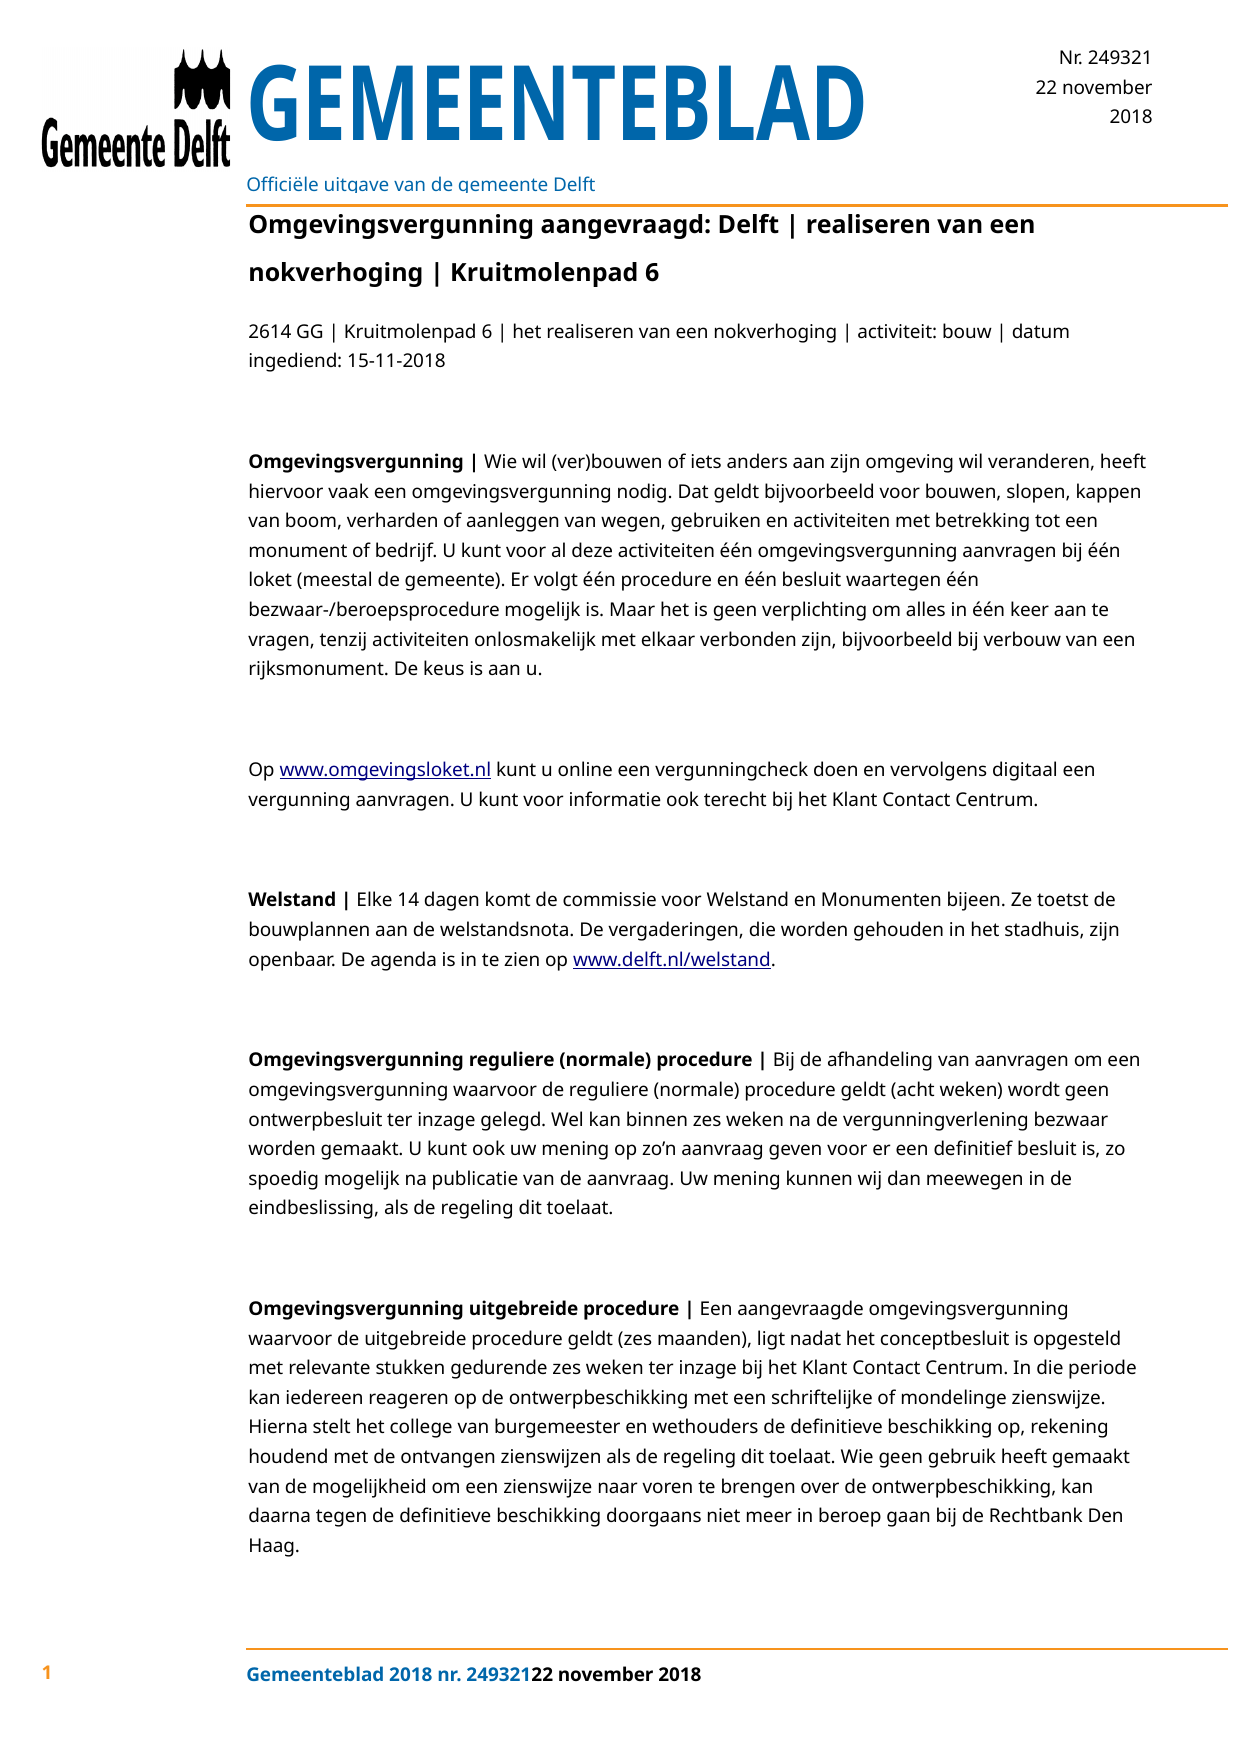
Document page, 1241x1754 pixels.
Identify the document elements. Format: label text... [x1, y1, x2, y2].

text Omgevingsvergunning aangevraagd: Delft | realiseren van een nokverhoging | Kruitmolenpad 6 [248, 207, 1152, 288]
text Omgevingsvergunning reguliere (normale) procedure | Bij de afhandeling van aanvragen om een omgevingsvergunning waarvoor de reguliere (normale) procedure geldt (acht weken) wordt geen ontwerpbesluit ter inzage gelegd. Wel kan binnen zes weken na de vergunningverlening bezwaar worden gemaakt. U kunt ook uw mening op zo’n aanvraag geven voor er een definitief besluit is, zo spoedig mogelijk na publicatie van de aanvraag. Uw mening kunnen wij dan meewegen in de eindbeslissing, als de regeling dit toelaat. [248, 1047, 1152, 1220]
picture [41, 47, 231, 172]
text Welstand | Elke 14 dagen komt de commissie voor Welstand en Monumenten bijeen. Ze toetst de bouwplannen aan de welstandsnota. De vergaderingen, die worden gehouden in het stadhuis, zijn openbaar. De agenda is in te zien op www.delft.nl/welstand. [248, 887, 1152, 972]
text 2614 GG | Kruitmolenpad 6 | het realiseren van een nokverhoging | activiteit: bouw | datum ingediend: 15-11-2018 [248, 318, 1152, 373]
text Omgevingsvergunning uitgebreide procedure | Een aangevraagde omgevingsvergunning waarvoor de uitgebreide procedure geldt (zes maanden), ligt nadat het conceptbesluit is opgesteld met relevante stukken gedurende zes weken ter inzage bij het Klant Contact Centrum. In die periode kan iedereen reageren op de ontwerpbeschikking met een schriftelijke of mondelinge zienswijze. Hierna stelt het college van burgemeester en wethouders de definitieve beschikking op, rekening houdend met de ontvangen zienswijzen als de regeling dit toelaat. Wie geen gebruik heeft gemaakt van de mogelijkheid om een zienswijze naar voren te brengen over de ontwerpbeschikking, kan daarna tegen de definitieve beschikking doorgaans niet meer in beroep gaan bij de Rechtbank Den Haag. [248, 1295, 1152, 1558]
text Op www.omgevingsloket.nl kunt u online een vergunningcheck doen en vervolgens digitaal een vergunning aanvragen. U kunt voor informatie ook terecht bij het Klant Contact Centrum. [248, 756, 1152, 812]
text Omgevingsvergunning | Wie wil (ver)bouwen of iets anders aan zijn omgeving wil veranderen, heeft hiervoor vaak een omgevingsvergunning nodig. Dat geldt bijvoorbeeld voor bouwen, slopen, kappen van boom, verharden of aanleggen van wegen, gebruiken en activiteiten met betrekking tot een monument of bedrijf. U kunt voor al deze activiteiten één omgevingsvergunning aanvragen bij één loket (meestal de gemeente). Er volgt één procedure en één besluit waartegen één bezwaar-/beroepsprocedure mogelijk is. Maar het is geen verplichting om alles in één keer aan te vragen, tenzij activiteiten onlosmakelijk met elkaar verbonden zijn, bijvoorbeeld bij verbouw van een rijksmonument. De keus is aan u. [248, 448, 1152, 681]
